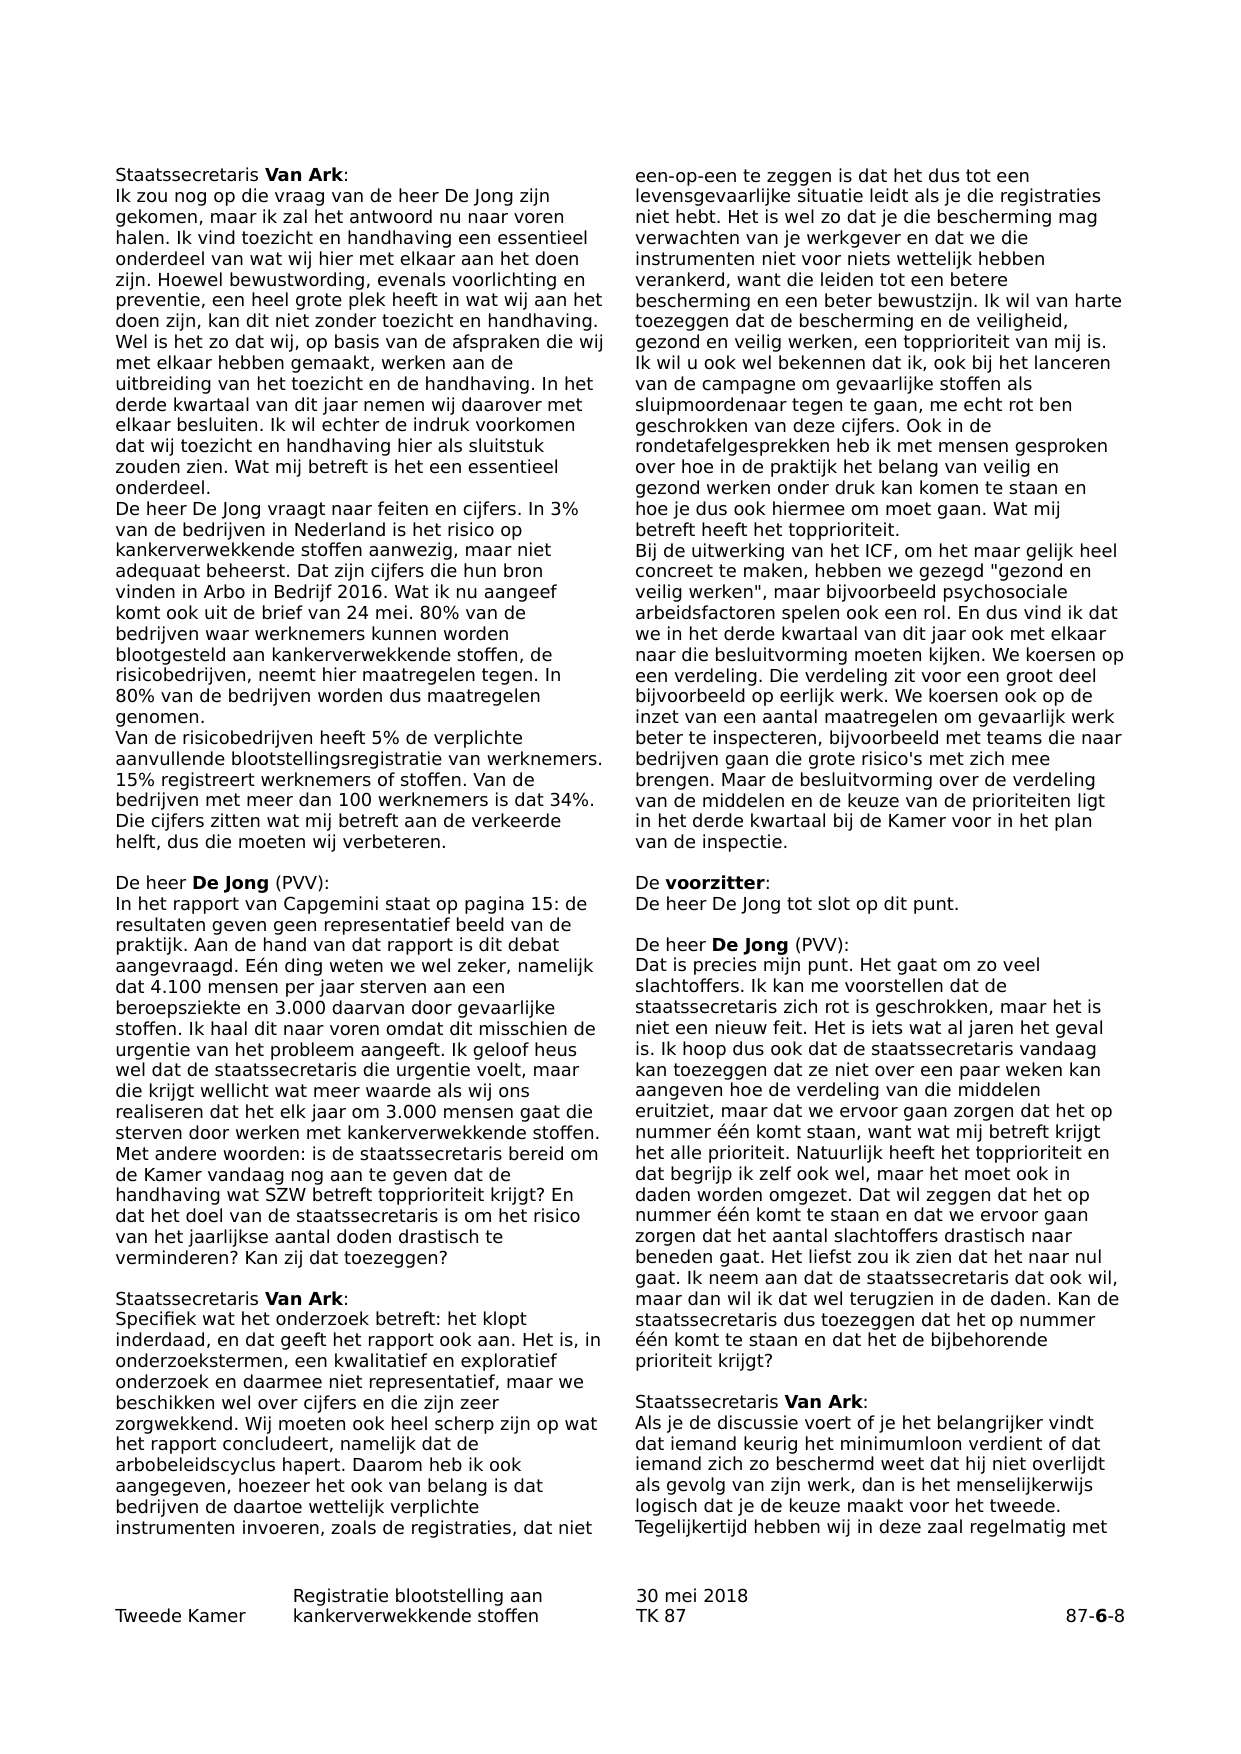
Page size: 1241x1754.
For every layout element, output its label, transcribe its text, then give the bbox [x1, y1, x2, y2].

text De heer De Jong (PVV): [115, 873, 605, 893]
text Als je de discussie voert of je het belangrijker vindt dat iemand keurig het minimumloon verdient of dat iemand zich zo beschermd weet dat hij niet overlijdt als gevolg van zijn werk, dan is het menselijkerwijs logisch dat je de keuze maakt voor het tweede. Tegelijkertijd hebben wij in deze zaal regelmatig met [635, 1412, 1125, 1537]
text Staatssecretaris Van Ark: [115, 165, 605, 186]
text De heer De Jong vraagt naar feiten en cijfers. In 3% van de bedrijven in Nederland is het risico op kankerverwekkende stoffen aanwezig, maar niet adequaat beheerst. Dat zijn cijfers die hun bron vinden in Arbo in Bedrijf 2016. Wat ik nu aangeef komt ook uit de brief van 24 mei. 80% van de bedrijven waar werknemers kunnen worden blootgesteld aan kankerverwekkende stoffen, de risicobedrijven, neemt hier maatregelen tegen. In 80% van de bedrijven worden dus maatregelen genomen. [115, 498, 605, 728]
text Staatssecretaris Van Ark: [635, 1392, 1125, 1412]
text De heer De Jong (PVV): [635, 934, 1125, 955]
text In het rapport van Capgemini staat op pagina 15: de resultaten geven geen representatief beeld van de praktijk. Aan de hand van dat rapport is dit debat aangevraagd. Eén ding weten we wel zeker, namelijk dat 4.100 mensen per jaar sterven aan een beroepsziekte en 3.000 daarvan door gevaarlijke stoffen. Ik haal dit naar voren omdat dit misschien de urgentie van het probleem aangeeft. Ik geloof heus wel dat de staatssecretaris die urgentie voelt, maar die krijgt wellicht wat meer waarde als wij ons realiseren dat het elk jaar om 3.000 mensen gaat die sterven door werken met kankerverwekkende stoffen. Met andere woorden: is de staatssecretaris bereid om de Kamer vandaag nog aan te geven dat de handhaving wat SZW betreft topprioriteit krijgt? En dat het doel van de staatssecretaris is om het risico van het jaarlijkse aantal doden drastisch te verminderen? Kan zij dat toezeggen? [115, 893, 605, 1268]
text De heer De Jong tot slot op dit punt. [635, 893, 1125, 914]
text een-op-een te zeggen is dat het dus tot een levensgevaarlijke situatie leidt als je die registraties niet hebt. Het is wel zo dat je die bescherming mag verwachten van je werkgever en dat we die instrumenten niet voor niets wettelijk hebben verankerd, want die leiden tot een betere bescherming en een beter bewustzijn. Ik wil van harte toezeggen dat de bescherming en de veiligheid, gezond en veilig werken, een topprioriteit van mij is. Ik wil u ook wel bekennen dat ik, ook bij het lanceren van de campagne om gevaarlijke stoffen als sluipmoordenaar tegen te gaan, me echt rot ben geschrokken van deze cijfers. Ook in de rondetafelgesprekken heb ik met mensen gesproken over hoe in de praktijk het belang van veilig en gezond werken onder druk kan komen te staan en hoe je dus ook hiermee om moet gaan. Wat mij betreft heeft het topprioriteit. [635, 165, 1125, 540]
text Specifiek wat het onderzoek betreft: het klopt inderdaad, en dat geeft het rapport ook aan. Het is, in onderzoekstermen, een kwalitatief en exploratief onderzoek en daarmee niet representatief, maar we beschikken wel over cijfers en die zijn zeer zorgwekkend. Wij moeten ook heel scherp zijn op wat het rapport concludeert, namelijk dat de arbobeleidscyclus hapert. Daarom heb ik ook aangegeven, hoezeer het ook van belang is dat bedrijven de daartoe wettelijk verplichte instrumenten invoeren, zoals de registraties, dat niet [115, 1309, 605, 1538]
text Van de risicobedrijven heeft 5% de verplichte aanvullende blootstellingsregistratie van werknemers. 15% registreert werknemers of stoffen. Van de bedrijven met meer dan 100 werknemers is dat 34%. Die cijfers zitten wat mij betreft aan de verkeerde helft, dus die moeten wij verbeteren. [115, 728, 605, 853]
text Dat is precies mijn punt. Het gaat om zo veel slachtoffers. Ik kan me voorstellen dat de staatssecretaris zich rot is geschrokken, maar het is niet een nieuw feit. Het is iets wat al jaren het geval is. Ik hoop dus ook dat de staatssecretaris vandaag kan toezeggen dat ze niet over een paar weken kan aangeven hoe de verdeling van die middelen eruitziet, maar dat we ervoor gaan zorgen dat het op nummer één komt staan, want wat mij betreft krijgt het alle prioriteit. Natuurlijk heeft het topprioriteit en dat begrijp ik zelf ook wel, maar het moet ook in daden worden omgezet. Dat wil zeggen dat het op nummer één komt te staan en dat we ervoor gaan zorgen dat het aantal slachtoffers drastisch naar beneden gaat. Het liefst zou ik zien dat het naar nul gaat. Ik neem aan dat de staatssecretaris dat ook wil, maar dan wil ik dat wel terugzien in de daden. Kan de staatssecretaris dus toezeggen dat het op nummer één komt te staan en dat het de bijbehorende prioriteit krijgt? [635, 955, 1125, 1372]
text Bij de uitwerking van het ICF, om het maar gelijk heel concreet te maken, hebben we gezegd "gezond en veilig werken", maar bijvoorbeeld psychosociale arbeidsfactoren spelen ook een rol. En dus vind ik dat we in het derde kwartaal van dit jaar ook met elkaar naar die besluitvorming moeten kijken. We koersen op een verdeling. Die verdeling zit voor een groot deel bijvoorbeeld op eerlijk werk. We koersen ook op de inzet van een aantal maatregelen om gevaarlijk werk beter te inspecteren, bijvoorbeeld met teams die naar bedrijven gaan die grote risico's met zich mee brengen. Maar de besluitvorming over de verdeling van de middelen en de keuze van de prioriteiten ligt in het derde kwartaal bij de Kamer voor in het plan van de inspectie. [635, 540, 1125, 853]
text De voorzitter: [635, 873, 1125, 893]
text Ik zou nog op die vraag van de heer De Jong zijn gekomen, maar ik zal het antwoord nu naar voren halen. Ik vind toezicht en handhaving een essentieel onderdeel van wat wij hier met elkaar aan het doen zijn. Hoewel bewustwording, evenals voorlichting en preventie, een heel grote plek heeft in wat wij aan het doen zijn, kan dit niet zonder toezicht en handhaving. Wel is het zo dat wij, op basis van de afspraken die wij met elkaar hebben gemaakt, werken aan de uitbreiding van het toezicht en de handhaving. In het derde kwartaal van dit jaar nemen wij daarover met elkaar besluiten. Ik wil echter de indruk voorkomen dat wij toezicht en handhaving hier als sluitstuk zouden zien. Wat mij betreft is het een essentieel onderdeel. [115, 186, 605, 498]
text Staatssecretaris Van Ark: [115, 1288, 605, 1309]
